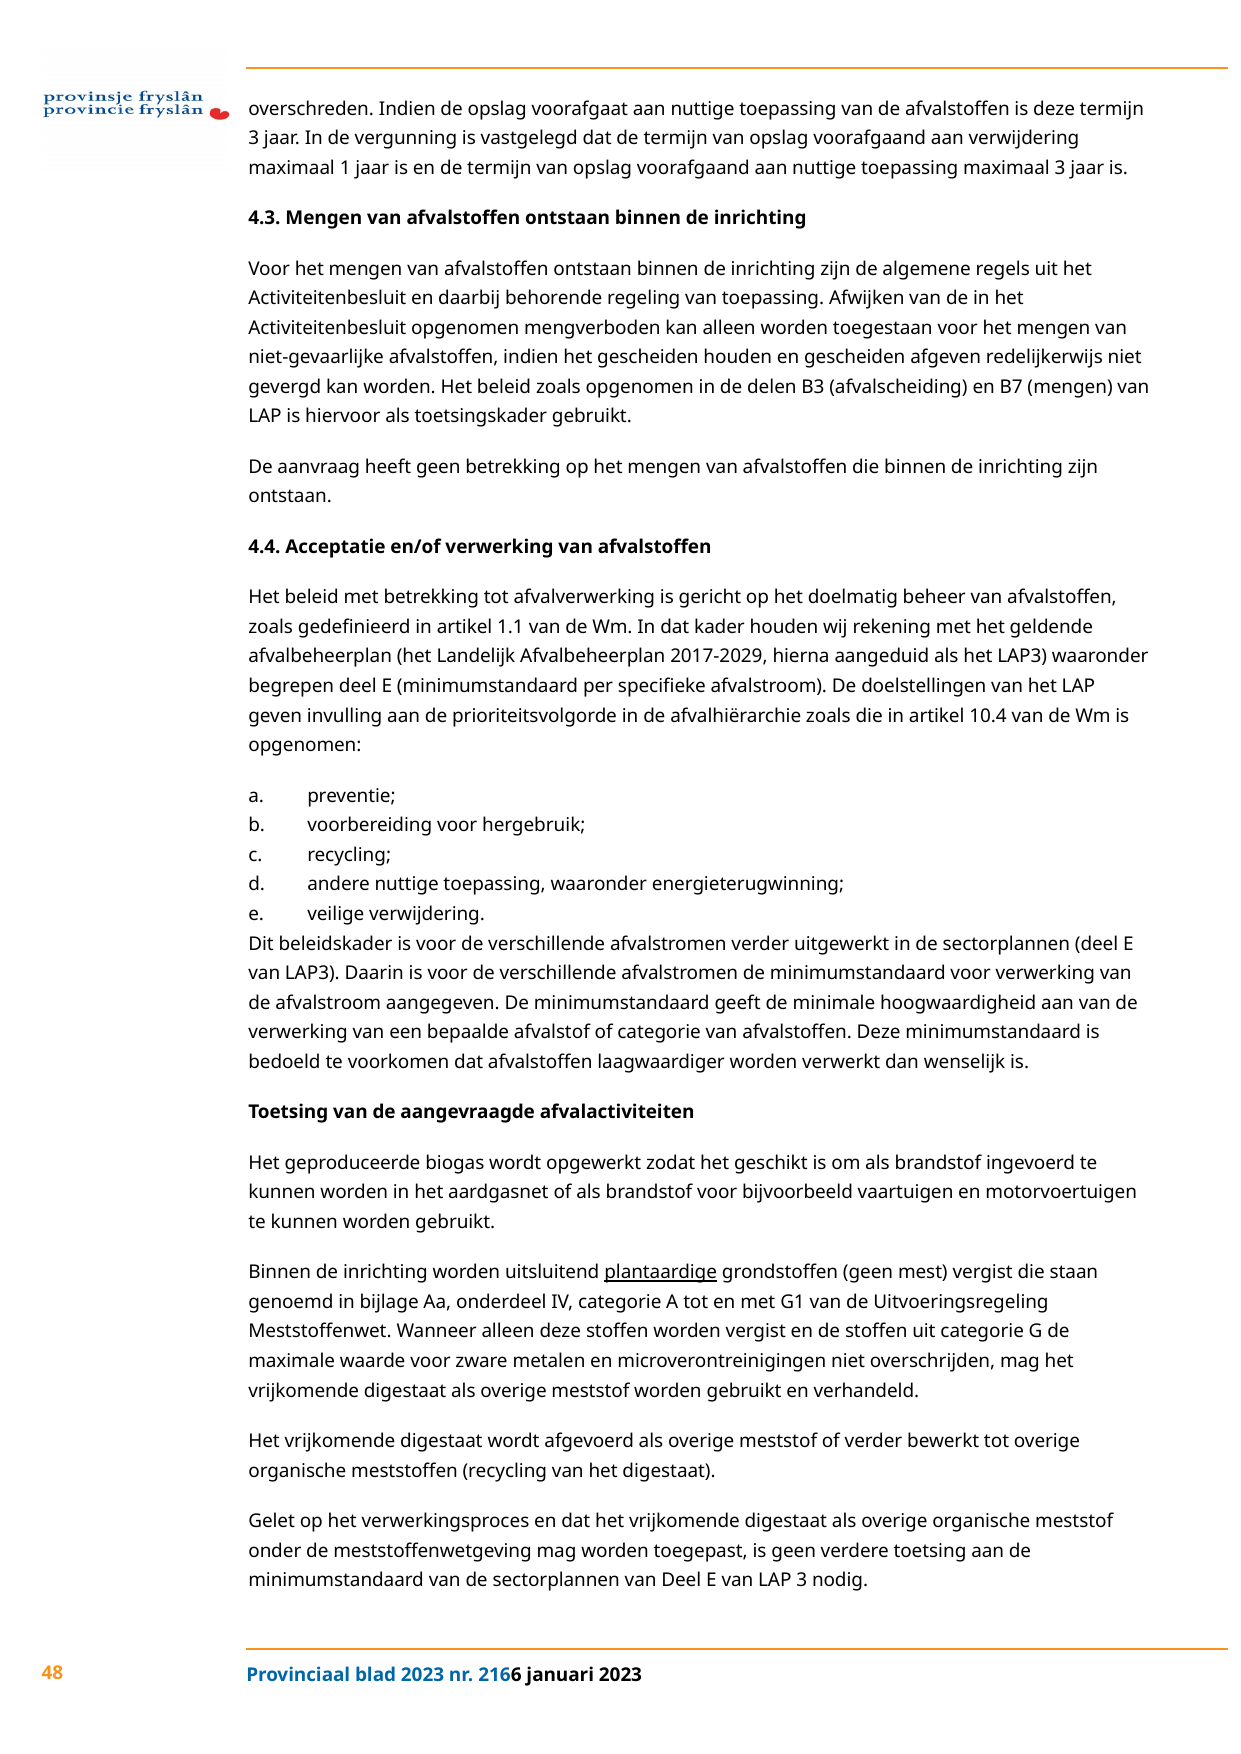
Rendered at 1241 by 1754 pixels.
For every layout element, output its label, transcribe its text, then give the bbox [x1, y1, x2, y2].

list recycling; [248, 841, 1152, 867]
text De aanvraag heeft geen betrekking op het mengen van afvalstoffen die binnen de inrichting zijn ontstaan. [248, 453, 1152, 508]
text Het vrijkomende digestaat wordt afgevoerd als overige meststof of verder bewerkt tot overige organische meststoffen (recycling van het digestaat). [248, 1427, 1152, 1483]
text overschreden. Indien de opslag voorafgaat aan nuttige toepassing van de afvalstoffen is deze termijn 3 jaar. In de vergunning is vastgelegd dat de termijn van opslag voorafgaand aan verwijdering maximaal 1 jaar is en de termijn van opslag voorafgaand aan nuttige toepassing maximaal 3 jaar is. [248, 95, 1152, 180]
text Binnen de inrichting worden uitsluitend plantaardige grondstoffen (geen mest) vergist die staan genoemd in bijlage Aa, onderdeel IV, categorie A tot en met G1 van de Uitvoeringsregeling Meststoffenwet. Wanneer alleen deze stoffen worden vergist en de stoffen uit categorie G de maximale waarde voor zware metalen en microverontreinigingen niet overschrijden, mag het vrijkomende digestaat als overige meststof worden gebruikt en verhandeld. [248, 1258, 1152, 1403]
text 4.3. Mengen van afvalstoffen ontstaan binnen de inrichting [248, 204, 1152, 230]
text Het beleid met betrekking tot afvalverwerking is gericht op het doelmatig beheer van afvalstoffen, zoals gedefinieerd in artikel 1.1 van de Wm. In dat kader houden wij rekening met het geldende afvalbeheerplan (het Landelijk Afvalbeheerplan 2017-2029, hierna aangeduid als het LAP3) waaronder begrepen deel E (minimumstandaard per specifieke afvalstroom). De doelstellingen van het LAP geven invulling aan de prioriteitsvolgorde in de afvalhiërarchie zoals die in artikel 10.4 van de Wm is opgenomen: [248, 583, 1152, 757]
text Het geproduceerde biogas wordt opgewerkt zodat het geschikt is om als brandstof ingevoerd te kunnen worden in het aardgasnet of als brandstof voor bijvoorbeeld vaartuigen en motorvoertuigen te kunnen worden gebruikt. [248, 1149, 1152, 1234]
text Toetsing van de aangevraagde afvalactiviteiten [248, 1098, 1152, 1124]
text Gelet op het verwerkingsproces en dat het vrijkomende digestaat als overige organische meststof onder de meststoffenwetgeving mag worden toegepast, is geen verdere toetsing aan de minimumstandaard van de sectorplannen van Deel E van LAP 3 nodig. [248, 1507, 1152, 1592]
list veilige verwijdering. [248, 900, 1152, 926]
picture [41, 47, 231, 172]
list voorbereiding voor hergebruik; [248, 811, 1152, 837]
text Voor het mengen van afvalstoffen ontstaan binnen de inrichting zijn de algemene regels uit het Activiteitenbesluit en daarbij behorende regeling van toepassing. Afwijken van de in het Activiteitenbesluit opgenomen mengverboden kan alleen worden toegestaan voor het mengen van niet-gevaarlijke afvalstoffen, indien het gescheiden houden en gescheiden afgeven redelijkerwijs niet gevergd kan worden. Het beleid zoals opgenomen in de delen B3 (afvalscheiding) en B7 (mengen) van LAP is hiervoor als toetsingskader gebruikt. [248, 255, 1152, 428]
text 4.4. Acceptatie en/of verwerking van afvalstoffen [248, 533, 1152, 559]
list andere nuttige toepassing, waaronder energieterugwinning; [248, 871, 1152, 896]
text Dit beleidskader is voor de verschillende afvalstromen verder uitgewerkt in de sectorplannen (deel E van LAP3). Daarin is voor de verschillende afvalstromen de minimumstandaard voor verwerking van de afvalstroom aangegeven. De minimumstandaard geeft de minimale hoogwaardigheid aan van de verwerking van een bepaalde afvalstof of categorie van afvalstoffen. Deze minimumstandaard is bedoeld te voorkomen dat afvalstoffen laagwaardiger worden verwerkt dan wenselijk is. [248, 930, 1152, 1074]
list preventie; [248, 782, 1152, 808]
